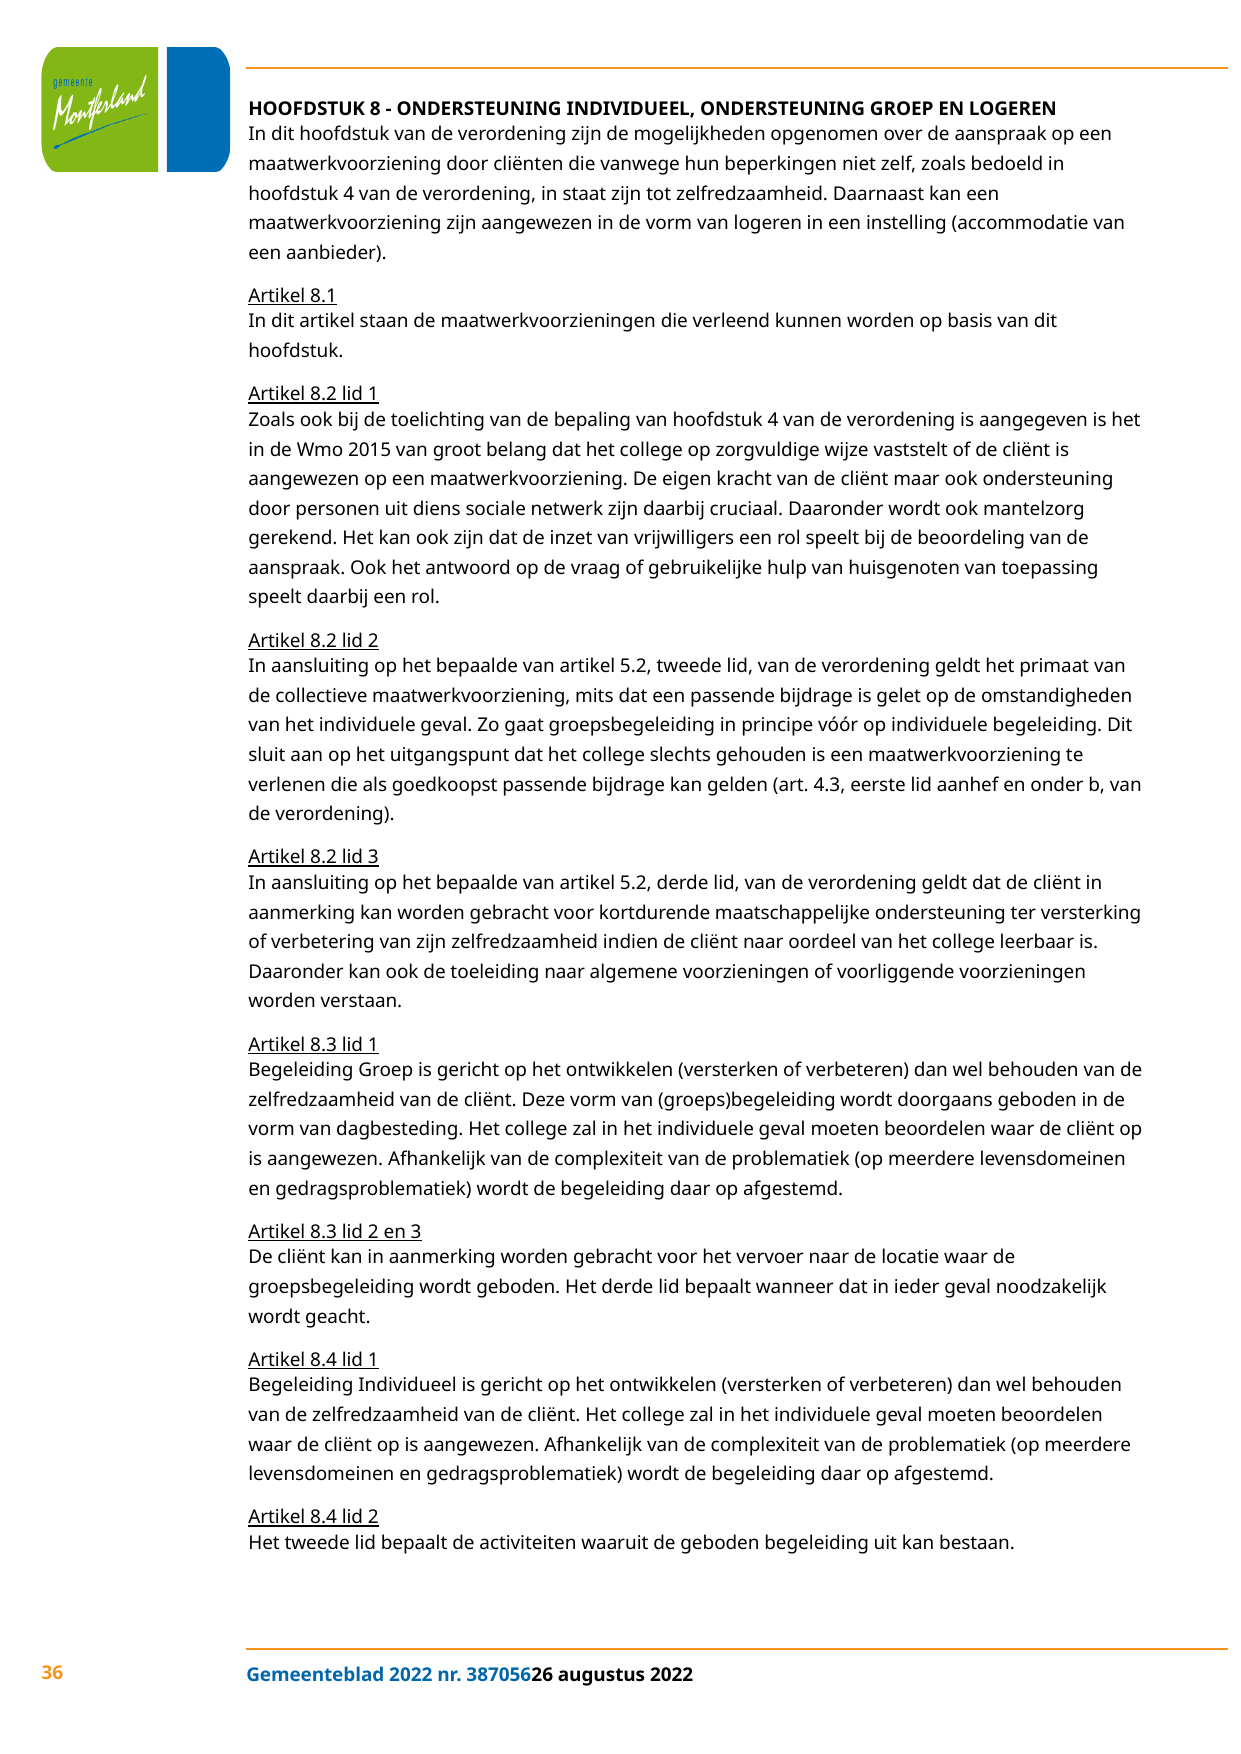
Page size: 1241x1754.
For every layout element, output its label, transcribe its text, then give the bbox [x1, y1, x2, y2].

text In dit hoofdstuk van de verordening zijn de mogelijkheden opgenomen over de aanspraak op een maatwerkvoorziening door cliënten die vanwege hun beperkingen niet zelf, zoals bedoeld in hoofdstuk 4 van de verordening, in staat zijn tot zelfredzaamheid. Daarnaast kan een maatwerkvoorziening zijn aangewezen in de vorm van logeren in een instelling (accommodatie van een aanbieder). [248, 121, 1152, 264]
text In dit artikel staan de maatwerkvoorzieningen die verleend kunnen worden op basis van dit hoofdstuk. [248, 308, 1152, 363]
text Artikel 8.4 lid 2 [248, 1503, 1152, 1529]
text De cliënt kan in aanmerking worden gebracht voor het vervoer naar de locatie waar de groepsbegeleiding wordt geboden. Het derde lid bepaalt wanneer dat in ieder geval noodzakelijk wordt geacht. [248, 1244, 1152, 1328]
text Artikel 8.2 lid 2 [248, 627, 1152, 652]
text Artikel 8.2 lid 1 [248, 380, 1152, 406]
text Het tweede lid bepaalt de activiteiten waaruit de geboden begeleiding uit kan bestaan. [248, 1529, 1152, 1555]
text Zoals ook bij de toelichting van de bepaling van hoofdstuk 4 van de verordening is aangegeven is het in de Wmo 2015 van groot belang dat het college op zorgvuldige wijze vaststelt of de cliënt is aangewezen op een maatwerkvoorziening. De eigen kracht van de cliënt maar ook ondersteuning door personen uit diens sociale netwerk zijn daarbij cruciaal. Daaronder wordt ook mantelzorg gerekend. Het kan ook zijn dat de inzet van vrijwilligers een rol speelt bij de beoordeling van de aanspraak. Ook het antwoord op de vraag of gebruikelijke hulp van huisgenoten van toepassing speelt daarbij een rol. [248, 406, 1152, 609]
text Artikel 8.2 lid 3 [248, 843, 1152, 869]
picture [41, 47, 231, 172]
text Begeleiding Groep is gericht op het ontwikkelen (versterken of verbeteren) dan wel behouden van de zelfredzaamheid van de cliënt. Deze vorm van (groeps)begeleiding wordt doorgaans geboden in de vorm van dagbesteding. Het college zal in het individuele geval moeten beoordelen waar de cliënt op is aangewezen. Afhankelijk van de complexiteit van de problematiek (op meerdere levensdomeinen en gedragsproblematiek) wordt de begeleiding daar op afgestemd. [248, 1056, 1152, 1201]
text Artikel 8.4 lid 1 [248, 1346, 1152, 1372]
text HOOFDSTUK 8 - ONDERSTEUNING INDIVIDUEEL, ONDERSTEUNING GROEP EN LOGEREN [248, 95, 1152, 121]
text In aansluiting op het bepaalde van artikel 5.2, tweede lid, van de verordening geldt het primaat van de collectieve maatwerkvoorziening, mits dat een passende bijdrage is gelet op de omstandigheden van het individuele geval. Zo gaat groepsbegeleiding in principe vóór op individuele begeleiding. Dit sluit aan op het uitgangspunt dat het college slechts gehouden is een maatwerkvoorziening te verlenen die als goedkoopst passende bijdrage kan gelden (art. 4.3, eerste lid aanhef en onder b, van de verordening). [248, 652, 1152, 826]
text Begeleiding Individueel is gericht op het ontwikkelen (versterken of verbeteren) dan wel behouden van de zelfredzaamheid van de cliënt. Het college zal in het individuele geval moeten beoordelen waar de cliënt op is aangewezen. Afhankelijk van de complexiteit van de problematiek (op meerdere levensdomeinen en gedragsproblematiek) wordt de begeleiding daar op afgestemd. [248, 1372, 1152, 1486]
text Artikel 8.3 lid 2 en 3 [248, 1218, 1152, 1244]
text In aansluiting op het bepaalde van artikel 5.2, derde lid, van de verordening geldt dat de cliënt in aanmerking kan worden gebracht voor kortdurende maatschappelijke ondersteuning ter versterking of verbetering van zijn zelfredzaamheid indien de cliënt naar oordeel van het college leerbaar is. Daaronder kan ook de toeleiding naar algemene voorzieningen of voorliggende voorzieningen worden verstaan. [248, 869, 1152, 1013]
text Artikel 8.3 lid 1 [248, 1031, 1152, 1056]
text Artikel 8.1 [248, 282, 1152, 308]
